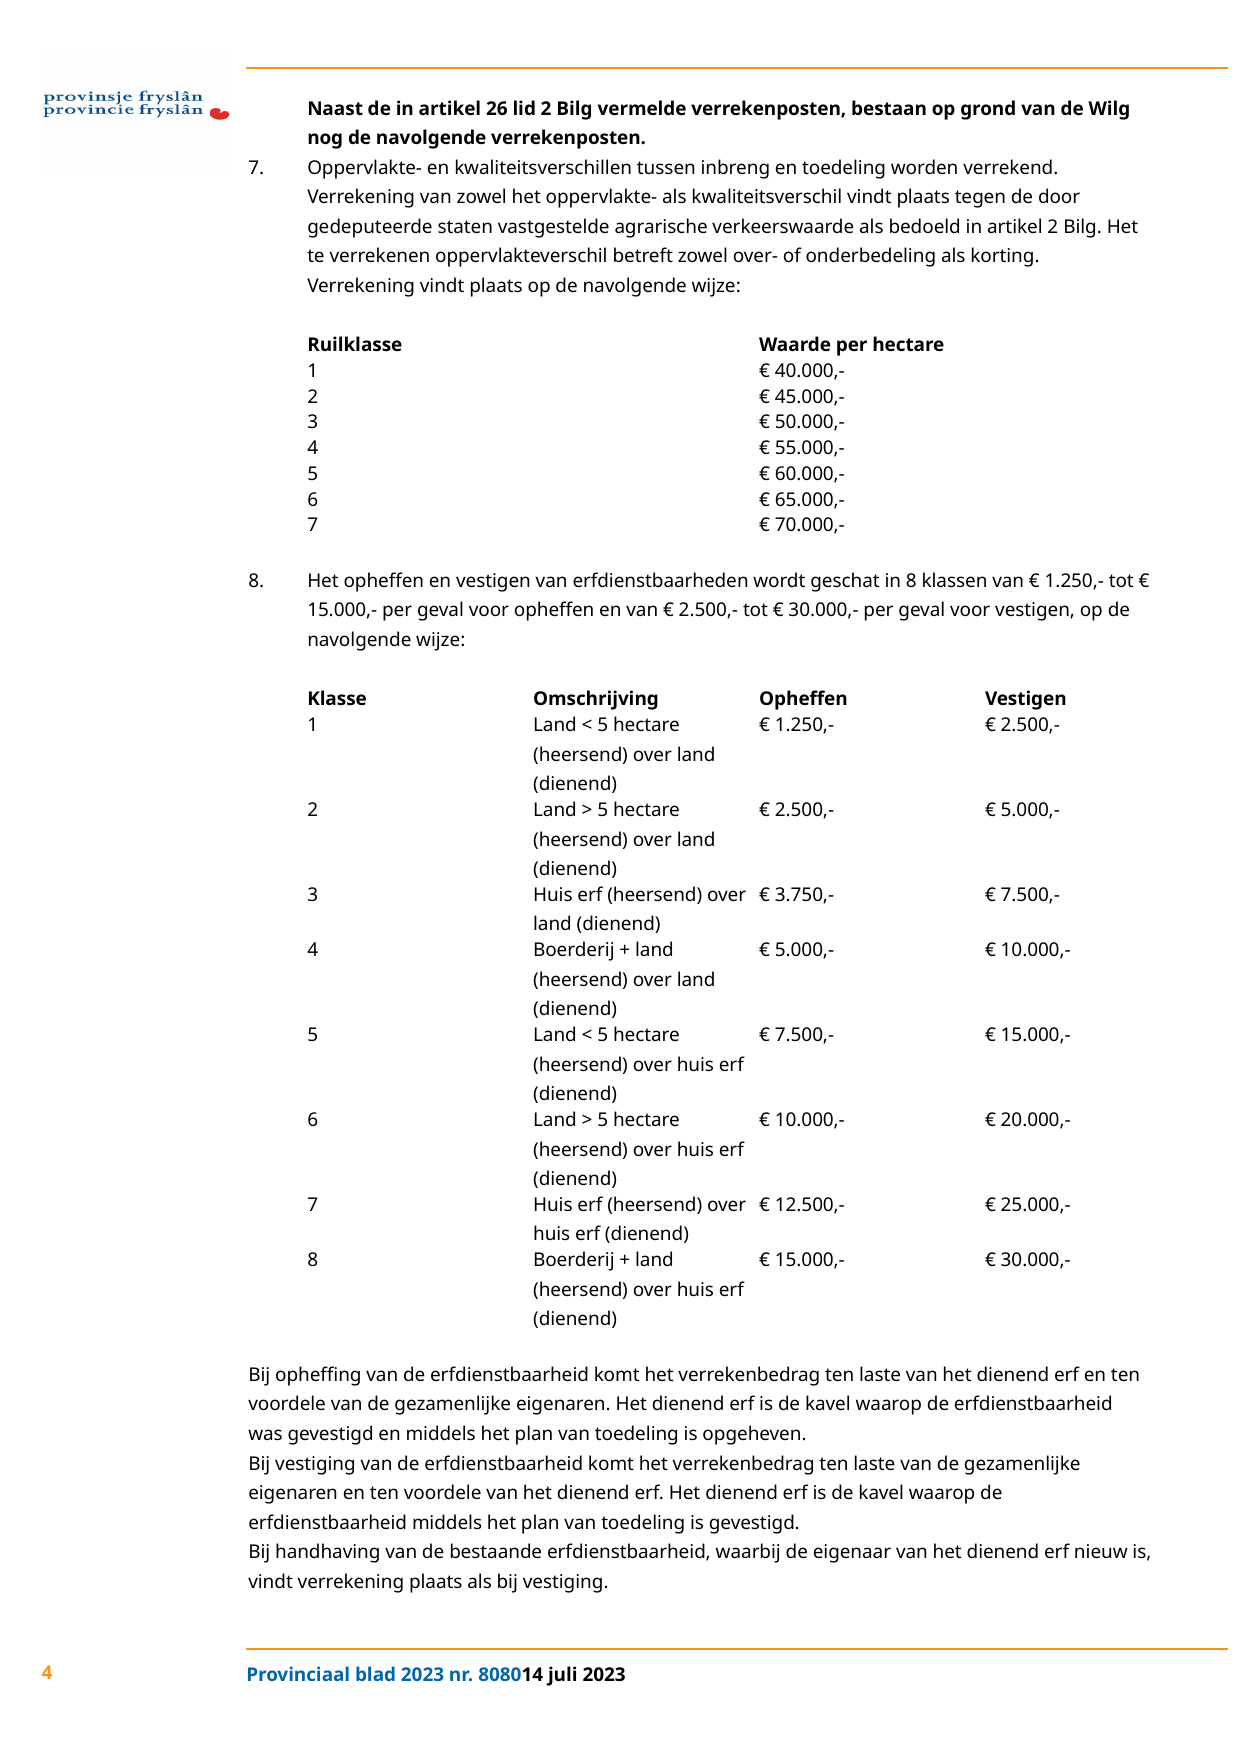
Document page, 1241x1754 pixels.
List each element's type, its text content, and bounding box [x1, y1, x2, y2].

table_header Waarde per hectare [759, 332, 1211, 357]
table_cell € 25.000,- [985, 1191, 1211, 1246]
table_cell 6 [307, 1106, 533, 1191]
table_cell 3 [307, 881, 533, 936]
table_cell 7 [307, 1191, 533, 1246]
picture [41, 47, 231, 172]
table_header Vestigen [985, 686, 1211, 711]
table_cell € 1.250,- [759, 711, 985, 796]
table_header Opheffen [759, 686, 985, 711]
text Bij opheffing van de erfdienstbaarheid komt het verrekenbedrag ten laste van het dienend erf en ten voordele van de gezamenlijke eigenaren. Het dienend erf is de kavel waarop de erfdienstbaarheid was gevestigd en middels het plan van toedeling is opgeheven. [248, 1361, 1152, 1446]
table_header Ruilklasse [307, 332, 759, 357]
table_cell 3 [307, 409, 759, 434]
table_cell Land > 5 hectare (heersend) over huis erf (dienend) [533, 1106, 759, 1191]
table_cell € 50.000,- [759, 409, 1211, 434]
list Verrekening van zowel het oppervlakte- als kwaliteitsverschil vindt plaats tegen de door gedeputeerde staten vastgestelde agrarische verkeerswaarde als bedoeld in artikel 2 Bilg. Het te verrekenen oppervlakteverschil betreft zowel over- of onderbedeling als korting. Verrekening vindt plaats op de navolgende wijze: [248, 183, 1152, 298]
table_cell € 60.000,- [759, 460, 1211, 486]
list Het opheffen en vestigen van erfdienstbaarheden wordt geschat in 8 klassen van € 1.250,- tot € 15.000,- per geval voor opheffen en van € 2.500,- tot € 30.000,- per geval voor vestigen, op de navolgende wijze: [248, 567, 1152, 652]
table_cell € 5.000,- [985, 796, 1211, 881]
table_cell € 10.000,- [985, 936, 1211, 1021]
table_cell 6 [307, 486, 759, 512]
text Bij vestiging van de erfdienstbaarheid komt het verrekenbedrag ten laste van de gezamenlijke eigenaren en ten voordele van het dienend erf. Het dienend erf is de kavel waarop de erfdienstbaarheid middels het plan van toedeling is gevestigd. [248, 1450, 1152, 1534]
table_cell 2 [307, 796, 533, 881]
table_cell 5 [307, 1021, 533, 1106]
table_cell 1 [307, 711, 533, 796]
table_cell € 2.500,- [985, 711, 1211, 796]
table_cell Huis erf (heersend) over huis erf (dienend) [533, 1191, 759, 1246]
table_cell € 15.000,- [985, 1021, 1211, 1106]
table_cell € 20.000,- [985, 1106, 1211, 1191]
table_cell 5 [307, 460, 759, 486]
table_cell 4 [307, 936, 533, 1021]
table_cell Boerderij + land (heersend) over land (dienend) [533, 936, 759, 1021]
table_cell € 7.500,- [985, 881, 1211, 936]
table_cell Boerderij + land (heersend) over huis erf (dienend) [533, 1246, 759, 1331]
table_cell 7 [307, 512, 759, 537]
table_cell € 10.000,- [759, 1106, 985, 1191]
text Bij handhaving van de bestaande erfdienstbaarheid, waarbij de eigenaar van het dienend erf nieuw is, vindt verrekening plaats als bij vestiging. [248, 1538, 1152, 1594]
table_cell € 7.500,- [759, 1021, 985, 1106]
table_cell € 40.000,- [759, 357, 1211, 383]
table_cell € 2.500,- [759, 796, 985, 881]
table_cell € 5.000,- [759, 936, 985, 1021]
table_header Klasse [307, 686, 533, 711]
table_cell € 3.750,- [759, 881, 985, 936]
list Oppervlakte- en kwaliteitsverschillen tussen inbreng en toedeling worden verrekend. [248, 154, 1152, 180]
table_cell Land > 5 hectare (heersend) over land (dienend) [533, 796, 759, 881]
table_cell € 45.000,- [759, 383, 1211, 409]
table_cell € 15.000,- [759, 1246, 985, 1331]
table_cell € 30.000,- [985, 1246, 1211, 1331]
table_cell Land < 5 hectare (heersend) over land (dienend) [533, 711, 759, 796]
table_cell 4 [307, 435, 759, 460]
table_cell € 55.000,- [759, 435, 1211, 460]
table_cell 1 [307, 357, 759, 383]
table_cell € 70.000,- [759, 512, 1211, 537]
table_cell Huis erf (heersend) over land (dienend) [533, 881, 759, 936]
list Naast de in artikel 26 lid 2 Bilg vermelde verrekenposten, bestaan op grond van de Wilg nog de navolgende verrekenposten. [248, 95, 1152, 150]
table_cell 2 [307, 383, 759, 409]
table_cell Land < 5 hectare (heersend) over huis erf (dienend) [533, 1021, 759, 1106]
table_cell € 12.500,- [759, 1191, 985, 1246]
table_header Omschrijving [533, 686, 759, 711]
table_cell € 65.000,- [759, 486, 1211, 512]
table_cell 8 [307, 1246, 533, 1331]
